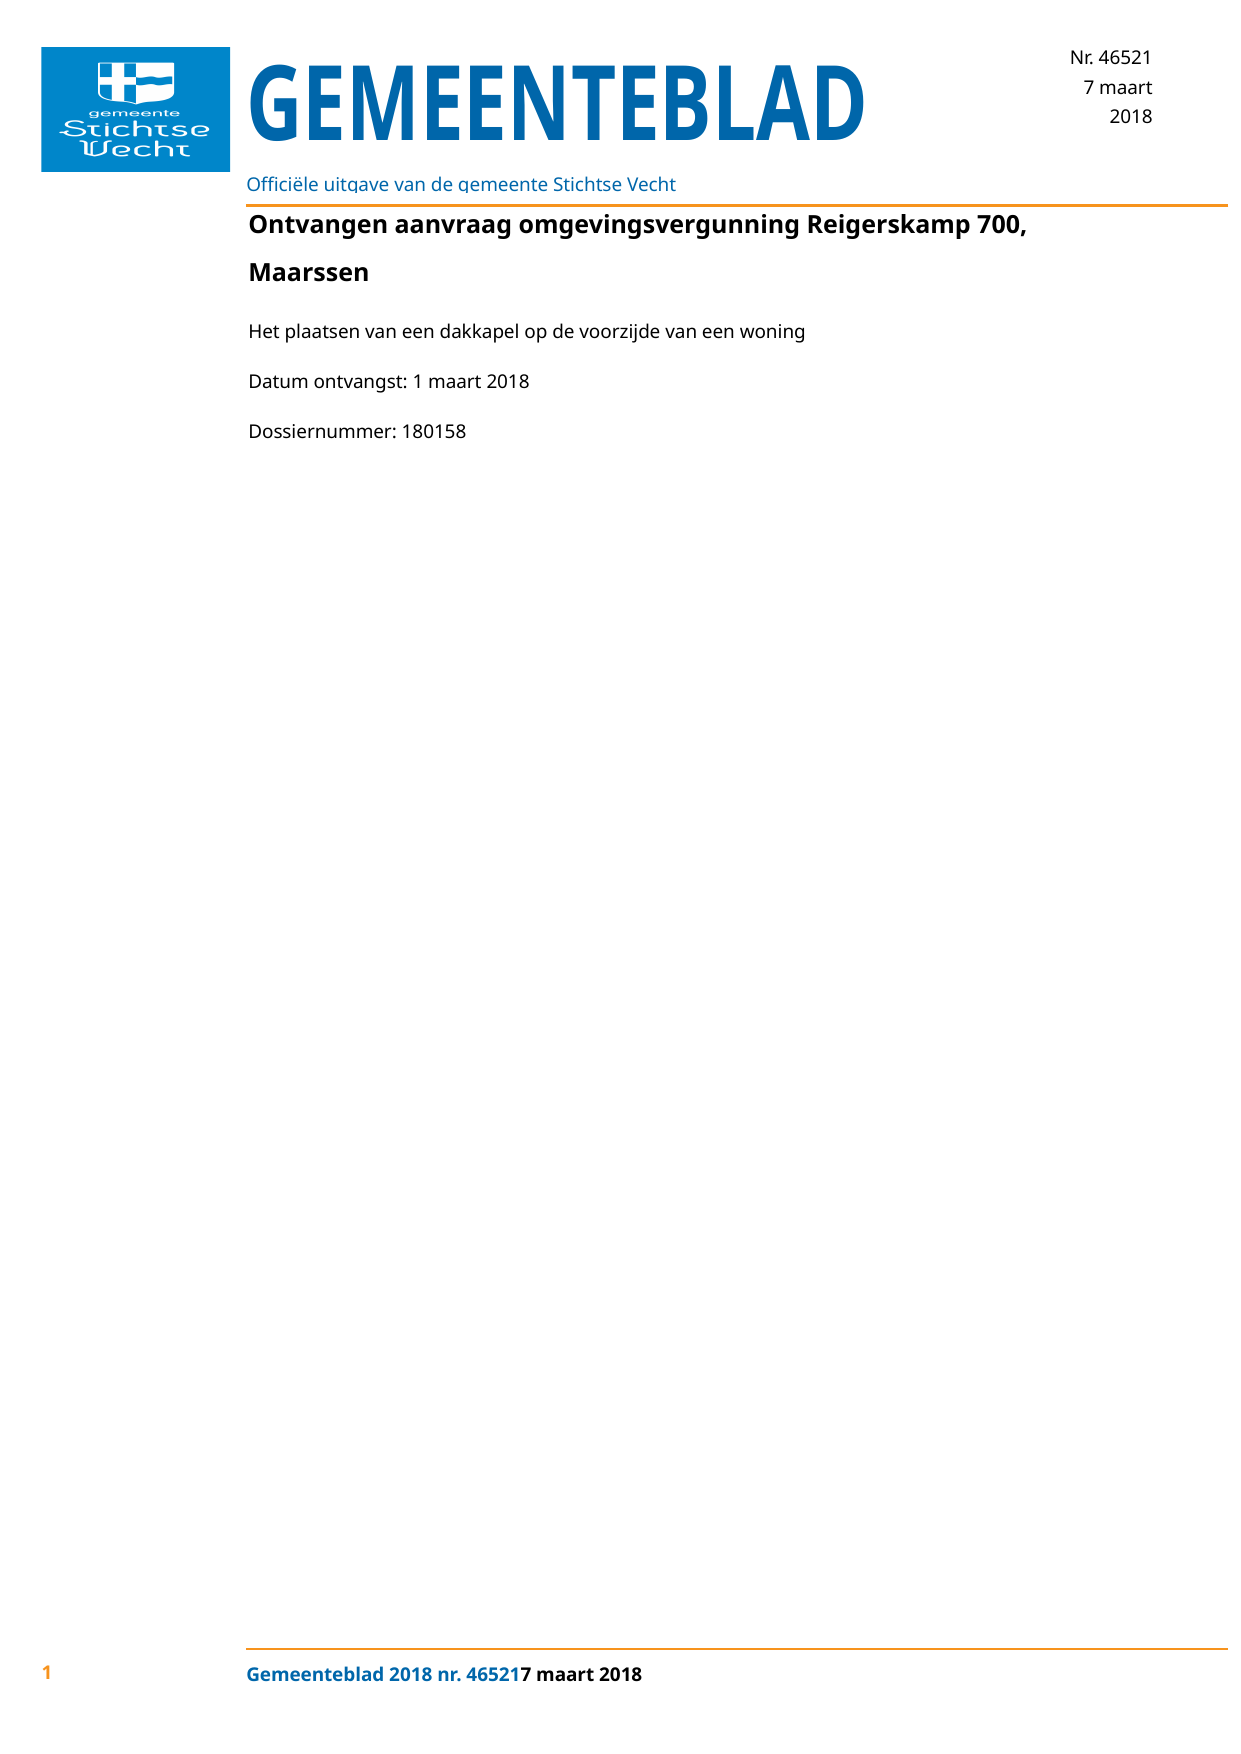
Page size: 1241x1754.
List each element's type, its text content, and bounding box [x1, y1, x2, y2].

text Ontvangen aanvraag omgevingsvergunning Reigerskamp 700, Maarssen [248, 207, 1152, 288]
text Dossiernummer: 180158 [248, 419, 1152, 444]
text Het plaatsen van een dakkapel op de voorzijde van een woning [248, 318, 1152, 344]
text Datum ontvangst: 1 maart 2018 [248, 368, 1152, 394]
picture [99, 63, 135, 101]
picture [137, 63, 174, 103]
